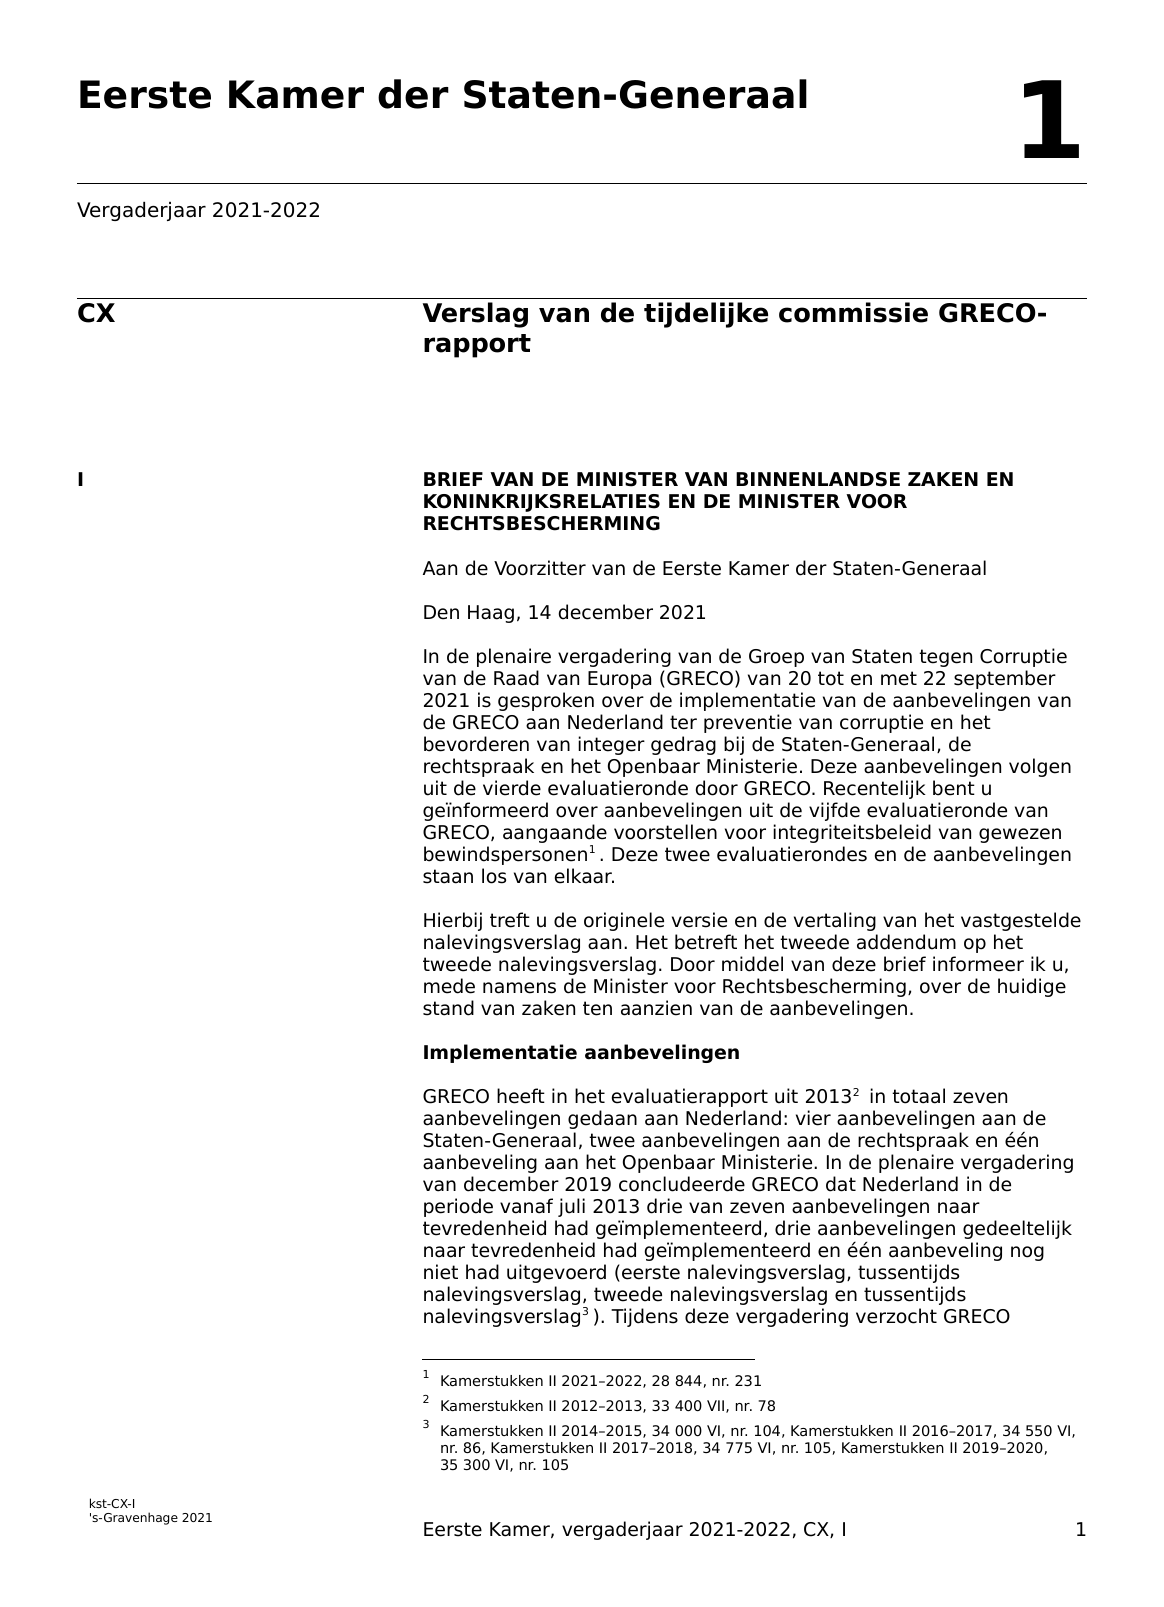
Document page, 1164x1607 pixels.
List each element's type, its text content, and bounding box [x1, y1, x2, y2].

text 's-Gravenhage 2021 [88, 1511, 323, 1525]
table_header 1 [886, 59, 1087, 183]
subtitle I BRIEF VAN DE MINISTER VAN BINNENLANDSE ZAKEN EN KONINKRIJKSRELATIES EN DE MINISTER VOOR RECHTSBESCHERMING [77, 469, 1087, 535]
text Kamerstukken II 2014–2015, 34 000 VI, nr. 104, Kamerstukken II 2016–2017, 34 550 VI, nr. 86, Kamerstukken II 2017–2018, 34 775 VI, nr. 105, Kamerstukken II 2019–2020, 35 300 VI, nr. 105 [422, 1418, 1087, 1474]
text Kamerstukken II 2012–2013, 33 400 VII, nr. 78 [422, 1393, 1087, 1416]
text GRECO heeft in het evaluatierapport uit 2013 in totaal zeven aanbevelingen gedaan aan Nederland: vier aanbevelingen aan de Staten-Generaal, twee aanbevelingen aan de rechtspraak en één aanbeveling aan het Openbaar Ministerie. In de plenaire vergadering van december 2019 concludeerde GRECO dat Nederland in de periode vanaf juli 2013 drie van zeven aanbevelingen naar tevredenheid had geïmplementeerd, drie aanbevelingen gedeeltelijk naar tevredenheid had geïmplementeerd en één aanbeveling nog niet had uitgevoerd (eerste nalevingsverslag, tussentijds nalevingsverslag, tweede nalevingsverslag en tussentijds nalevingsverslag). Tijdens deze vergadering verzocht GRECO [422, 1086, 1087, 1328]
subtitle Implementatie aanbevelingen [422, 1042, 1087, 1064]
text Aan de Voorzitter van de Eerste Kamer der Staten-Generaal [422, 557, 1087, 579]
text In de plenaire vergadering van de Groep van Staten tegen Corruptie van de Raad van Europa (GRECO) van 20 tot en met 22 september 2021 is gesproken over de implementatie van de aanbevelingen van de GRECO aan Nederland ter preventie van corruptie en het bevorderen van integer gedrag bij de Staten-Generaal, de rechtspraak en het Openbaar Ministerie. Deze aanbevelingen volgen uit de vierde evaluatieronde door GRECO. Recentelijk bent u geïnformeerd over aanbevelingen uit de vijfde evaluatieronde van GRECO, aangaande voorstellen voor integriteitsbeleid van gewezen bewindspersonen. Deze twee evaluatierondes en de aanbevelingen staan los van elkaar. [422, 646, 1087, 888]
table_cell Vergaderjaar 2021-2022 [77, 184, 1087, 298]
text Hierbij treft u de originele versie en de vertaling van het vastgestelde nalevingsverslag aan. Het betreft het tweede addendum op het tweede nalevingsverslag. Door middel van deze brief informeer ik u, mede namens de Minister voor Rechtsbescherming, over de huidige stand van zaken ten aanzien van de aanbevelingen. [422, 910, 1087, 1020]
text Kamerstukken II 2021–2022, 28 844, nr. 231 [422, 1368, 1087, 1391]
table_header Eerste Kamer der Staten-Generaal [77, 59, 886, 183]
text kst-CX-I [88, 1497, 323, 1511]
subtitle CX Verslag van de tijdelijke commissie GRECO-rapport [77, 299, 1087, 358]
text Den Haag, 14 december 2021 [422, 602, 1087, 624]
